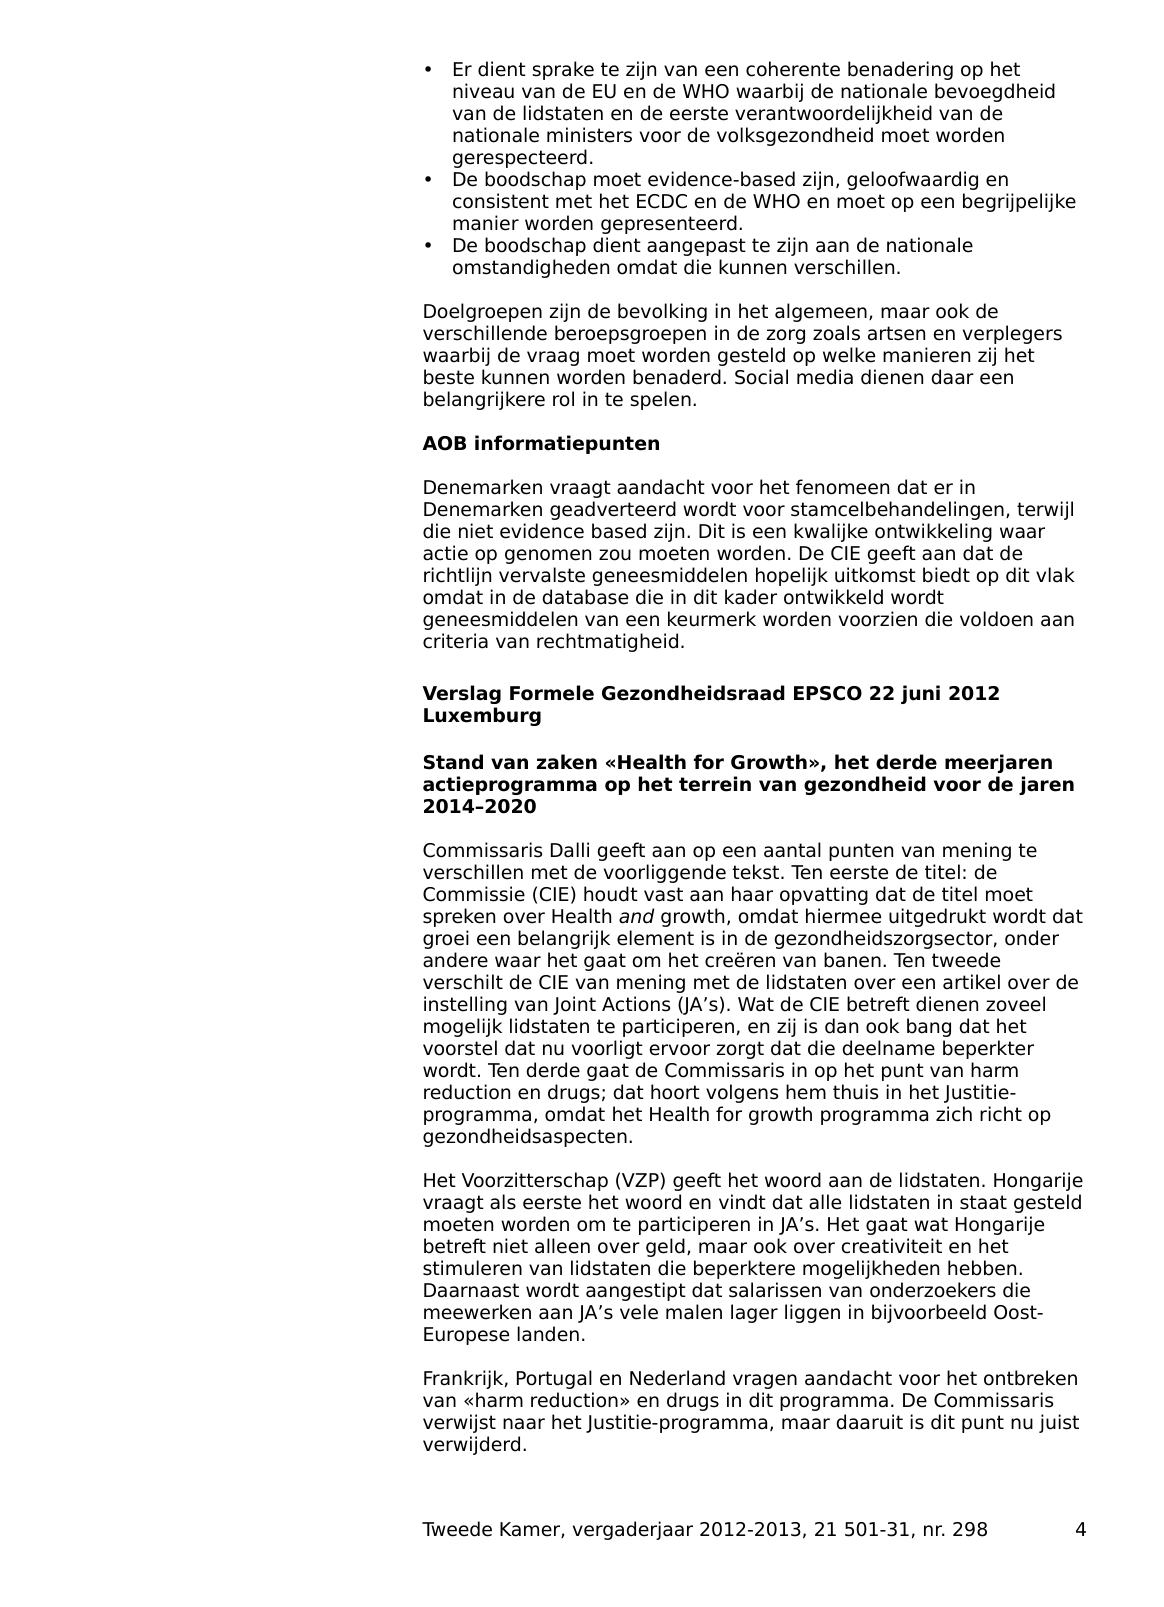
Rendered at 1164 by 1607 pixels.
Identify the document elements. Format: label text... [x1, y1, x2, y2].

subtitle Verslag Formele Gezondheidsraad EPSCO 22 juni 2012 Luxemburg [422, 683, 1087, 727]
subtitle Stand van zaken «Health for Growth», het derde meerjaren actieprogramma op het terrein van gezondheid voor de jaren 2014–2020 [422, 752, 1087, 818]
text Doelgroepen zijn de bevolking in het algemeen, maar ook de verschillende beroepsgroepen in de zorg zoals artsen en verplegers waarbij de vraag moet worden gesteld op welke manieren zij het beste kunnen worden benaderd. Social media dienen daar een belangrijkere rol in te spelen. [422, 301, 1087, 411]
text • Er dient sprake te zijn van een coherente benadering op het niveau van de EU en de WHO waarbij de nationale bevoegdheid van de lidstaten en de eerste verantwoordelijkheid van de nationale ministers voor de volksgezondheid moet worden gerespecteerd. [422, 59, 1087, 169]
subtitle AOB informatiepunten [422, 433, 1087, 455]
text Denemarken vraagt aandacht voor het fenomeen dat er in Denemarken geadverteerd wordt voor stamcelbehandelingen, terwijl die niet evidence based zijn. Dit is een kwalijke ontwikkeling waar actie op genomen zou moeten worden. De CIE geeft aan dat de richtlijn vervalste geneesmiddelen hopelijk uitkomst biedt op dit vlak omdat in de database die in dit kader ontwikkeld wordt geneesmiddelen van een keurmerk worden voorzien die voldoen aan criteria van rechtmatigheid. [422, 477, 1087, 653]
text Het Voorzitterschap (VZP) geeft het woord aan de lidstaten. Hongarije vraagt als eerste het woord en vindt dat alle lidstaten in staat gesteld moeten worden om te participeren in JA’s. Het gaat wat Hongarije betreft niet alleen over geld, maar ook over creativiteit en het stimuleren van lidstaten die beperktere mogelijkheden hebben. Daarnaast wordt aangestipt dat salarissen van onderzoekers die meewerken aan JA’s vele malen lager liggen in bijvoorbeeld Oost-Europese landen. [422, 1170, 1087, 1346]
text • De boodschap moet evidence-based zijn, geloofwaardig en consistent met het ECDC en de WHO en moet op een begrijpelijke manier worden gepresenteerd. [422, 169, 1087, 235]
text • De boodschap dient aangepast te zijn aan de nationale omstandigheden omdat die kunnen verschillen. [422, 235, 1087, 279]
text Frankrijk, Portugal en Nederland vragen aandacht voor het ontbreken van «harm reduction» en drugs in dit programma. De Commissaris verwijst naar het Justitie-programma, maar daaruit is dit punt nu juist verwijderd. [422, 1368, 1087, 1456]
text Commissaris Dalli geeft aan op een aantal punten van mening te verschillen met de voorliggende tekst. Ten eerste de titel: de Commissie (CIE) houdt vast aan haar opvatting dat de titel moet spreken over Health and growth, omdat hiermee uitgedrukt wordt dat groei een belangrijk element is in de gezondheidszorgsector, onder andere waar het gaat om het creëren van banen. Ten tweede verschilt de CIE van mening met de lidstaten over een artikel over de instelling van Joint Actions (JA’s). Wat de CIE betreft dienen zoveel mogelijk lidstaten te participeren, en zij is dan ook bang dat het voorstel dat nu voorligt ervoor zorgt dat die deelname beperkter wordt. Ten derde gaat de Commissaris in op het punt van harm reduction en drugs; dat hoort volgens hem thuis in het Justitie-programma, omdat het Health for growth programma zich richt op gezondheidsaspecten. [422, 840, 1087, 1148]
